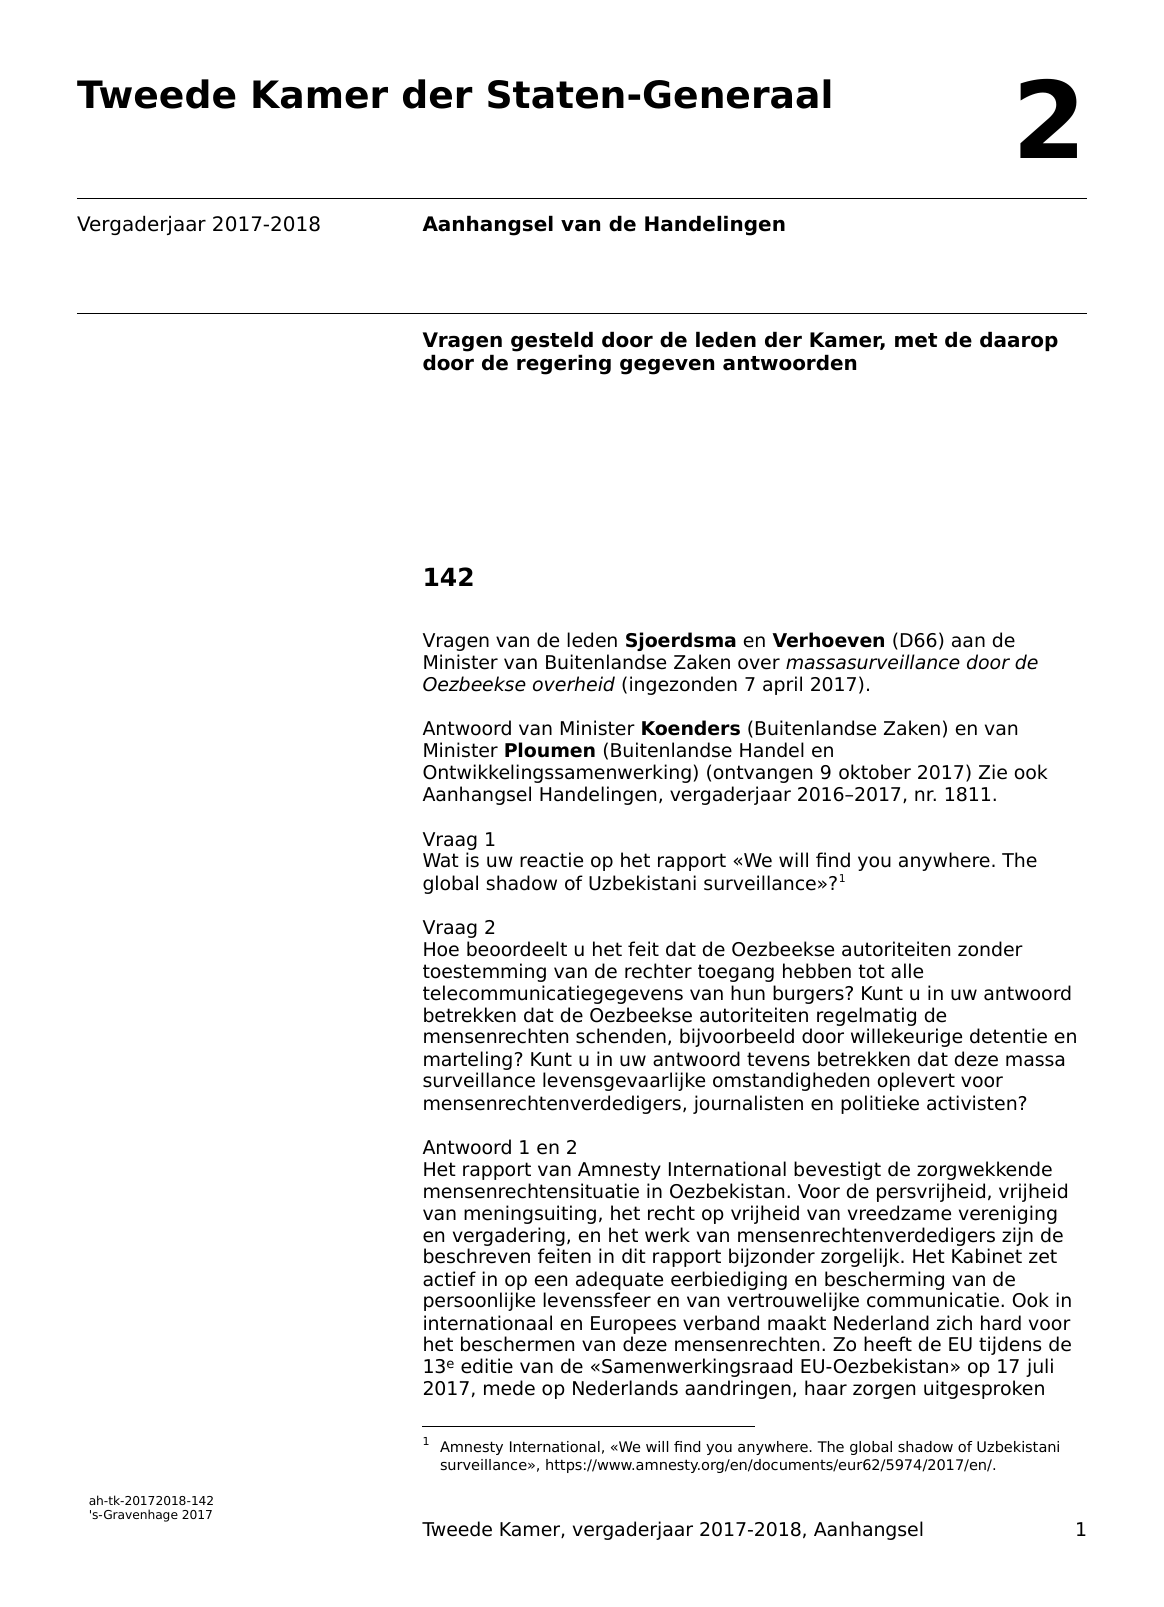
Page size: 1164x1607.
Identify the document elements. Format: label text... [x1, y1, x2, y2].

text Antwoord 1 en 2 [422, 1137, 1087, 1158]
text Het rapport van Amnesty International bevestigt de zorgwekkende mensenrechtensituatie in Oezbekistan. Voor de persvrijheid, vrijheid van meningsuiting, het recht op vrijheid van vreedzame vereniging en vergadering, en het werk van mensenrechtenverdedigers zijn de beschreven feiten in dit rapport bijzonder zorgelijk. Het Kabinet zet actief in op een adequate eerbiediging en bescherming van de persoonlijke levenssfeer en van vertrouwelijke communicatie. Ook in internationaal en Europees verband maakt Nederland zich hard voor het beschermen van deze mensenrechten. Zo heeft de EU tijdens de 13e editie van de «Samenwerkingsraad EU-Oezbekistan» op 17 juli 2017, mede op Nederlands aandringen, haar zorgen uitgesproken [422, 1158, 1087, 1400]
table_header 2 [886, 59, 1087, 198]
text Wat is uw reactie op het rapport «We will find you anywhere. The global shadow of Uzbekistani surveillance»? [422, 850, 1087, 894]
text Vragen van de leden Sjoerdsma en Verhoeven (D66) aan de Minister van Buitenlandse Zaken over massasurveillance door de Oezbeekse overheid (ingezonden 7 april 2017). [422, 630, 1087, 696]
text Vraag 1 [422, 828, 1087, 850]
text Hoe beoordeelt u het feit dat de Oezbeekse autoriteiten zonder toestemming van de rechter toegang hebben tot alle telecommunicatiegegevens van hun burgers? Kunt u in uw antwoord betrekken dat de Oezbeekse autoriteiten regelmatig de mensenrechten schenden, bijvoorbeeld door willekeurige detentie en marteling? Kunt u in uw antwoord tevens betrekken dat deze massa surveillance levensgevaarlijke omstandigheden oplevert voor mensenrechtenverdedigers, journalisten en politieke activisten? [422, 938, 1087, 1114]
text 142 [422, 563, 1087, 592]
text ah-tk-20172018-142 [88, 1494, 323, 1508]
table_cell Vergaderjaar 2017-2018 [77, 199, 422, 313]
table_cell [77, 314, 422, 375]
text Antwoord van Minister Koenders (Buitenlandse Zaken) en van Minister Ploumen (Buitenlandse Handel en Ontwikkelingssamenwerking) (ontvangen 9 oktober 2017) Zie ook Aanhangsel Handelingen, vergaderjaar 2016–2017, nr. 1811. [422, 718, 1087, 806]
table_header Tweede Kamer der Staten-Generaal [77, 59, 886, 198]
text 's-Gravenhage 2017 [88, 1508, 323, 1522]
table_cell Vragen gesteld door de leden der Kamer, met de daarop door de regering gegeven antwoorden [422, 314, 1087, 375]
text Amnesty International, «We will find you anywhere. The global shadow of Uzbekistani surveillance», https://www.amnesty.org/en/documents/eur62/5974/2017/en/. [422, 1435, 1087, 1474]
table_cell Aanhangsel van de Handelingen [422, 199, 1087, 313]
text Vraag 2 [422, 917, 1087, 938]
